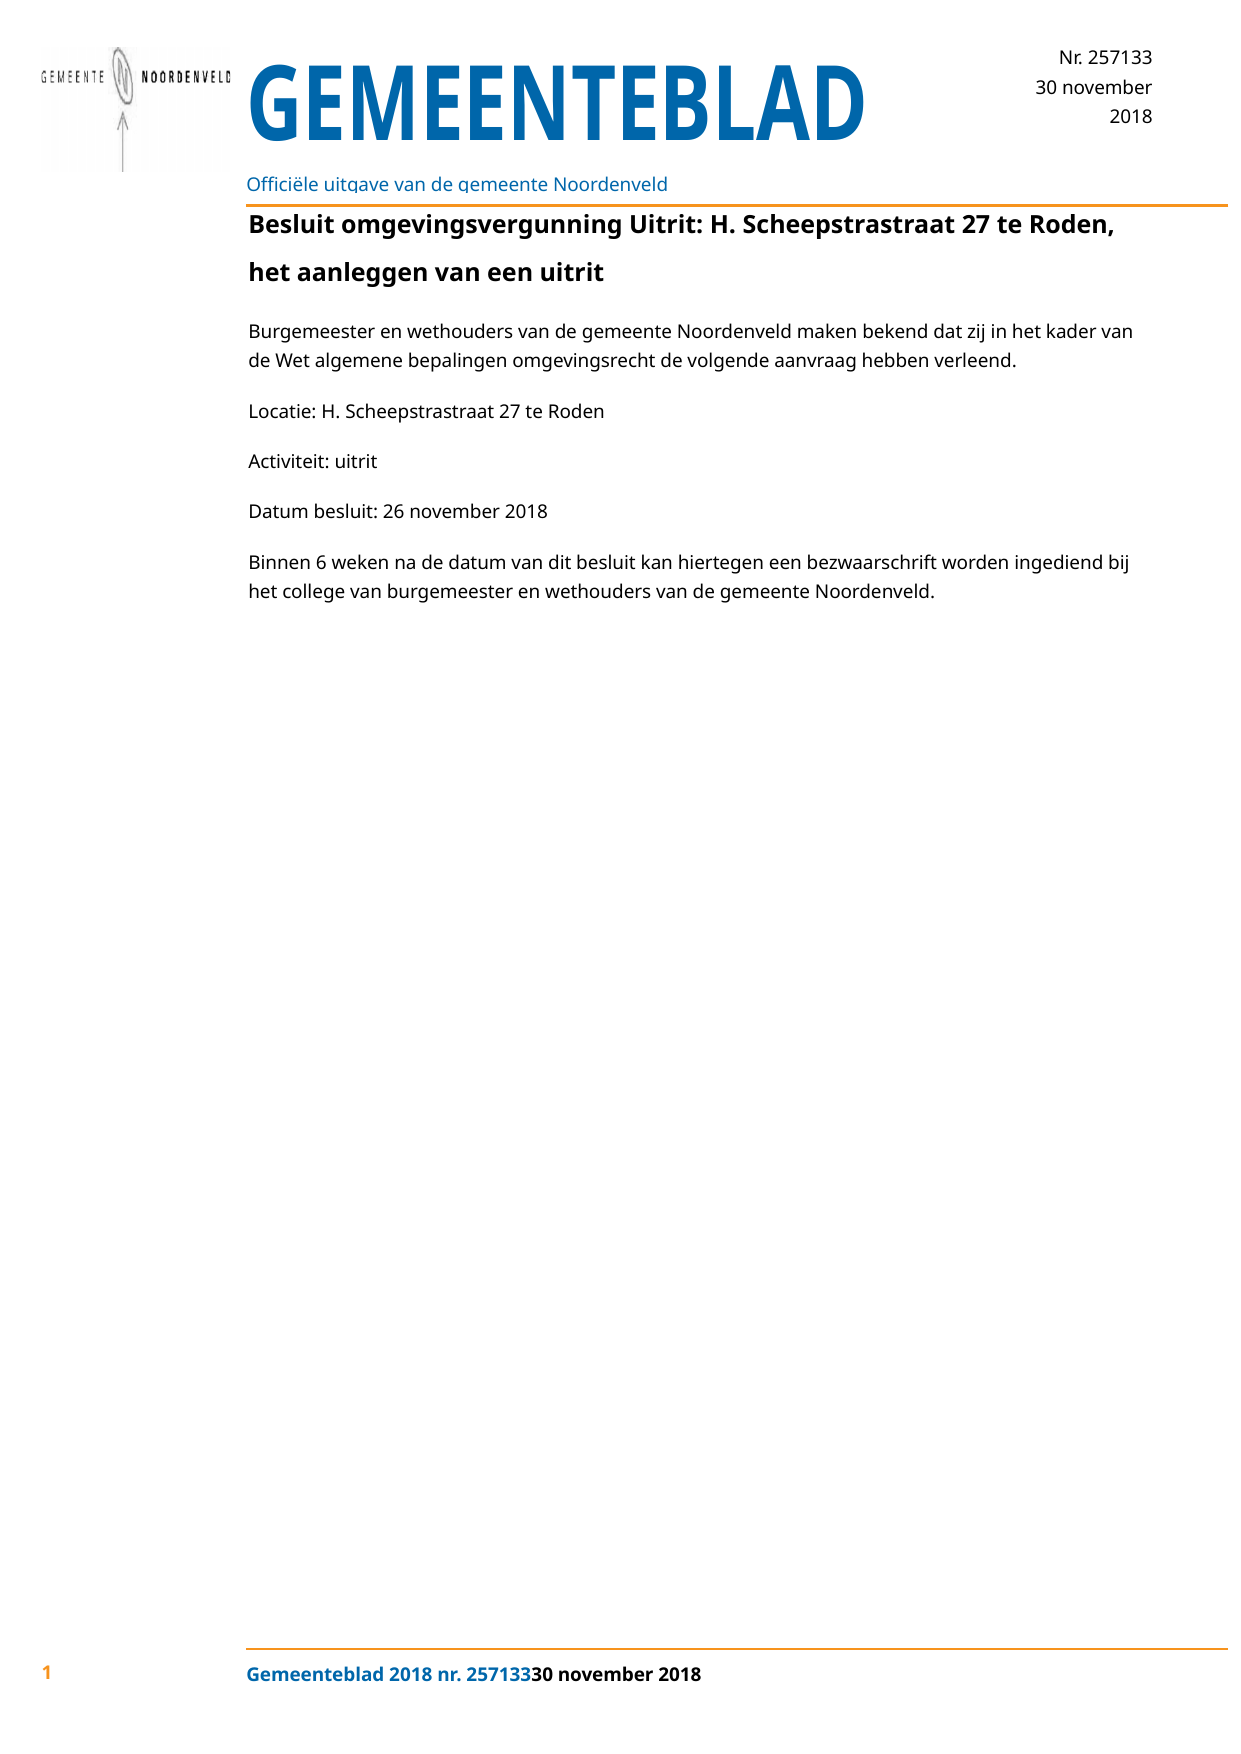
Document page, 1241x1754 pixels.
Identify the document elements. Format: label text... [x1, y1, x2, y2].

text Locatie: H. Scheepstrastraat 27 te Roden [248, 398, 1152, 424]
text Activiteit: uitrit [248, 448, 1152, 474]
text Datum besluit: 26 november 2018 [248, 499, 1152, 524]
text Binnen 6 weken na de datum van dit besluit kan hiertegen een bezwaarschrift worden ingediend bij het college van burgemeester en wethouders van de gemeente Noordenveld. [248, 549, 1152, 604]
text Besluit omgevingsvergunning Uitrit: H. Scheepstrastraat 27 te Roden, het aanleggen van een uitrit [248, 207, 1152, 288]
picture [41, 47, 231, 172]
text Burgemeester en wethouders van de gemeente Noordenveld maken bekend dat zij in het kader van de Wet algemene bepalingen omgevingsrecht de volgende aanvraag hebben verleend. [248, 318, 1152, 373]
